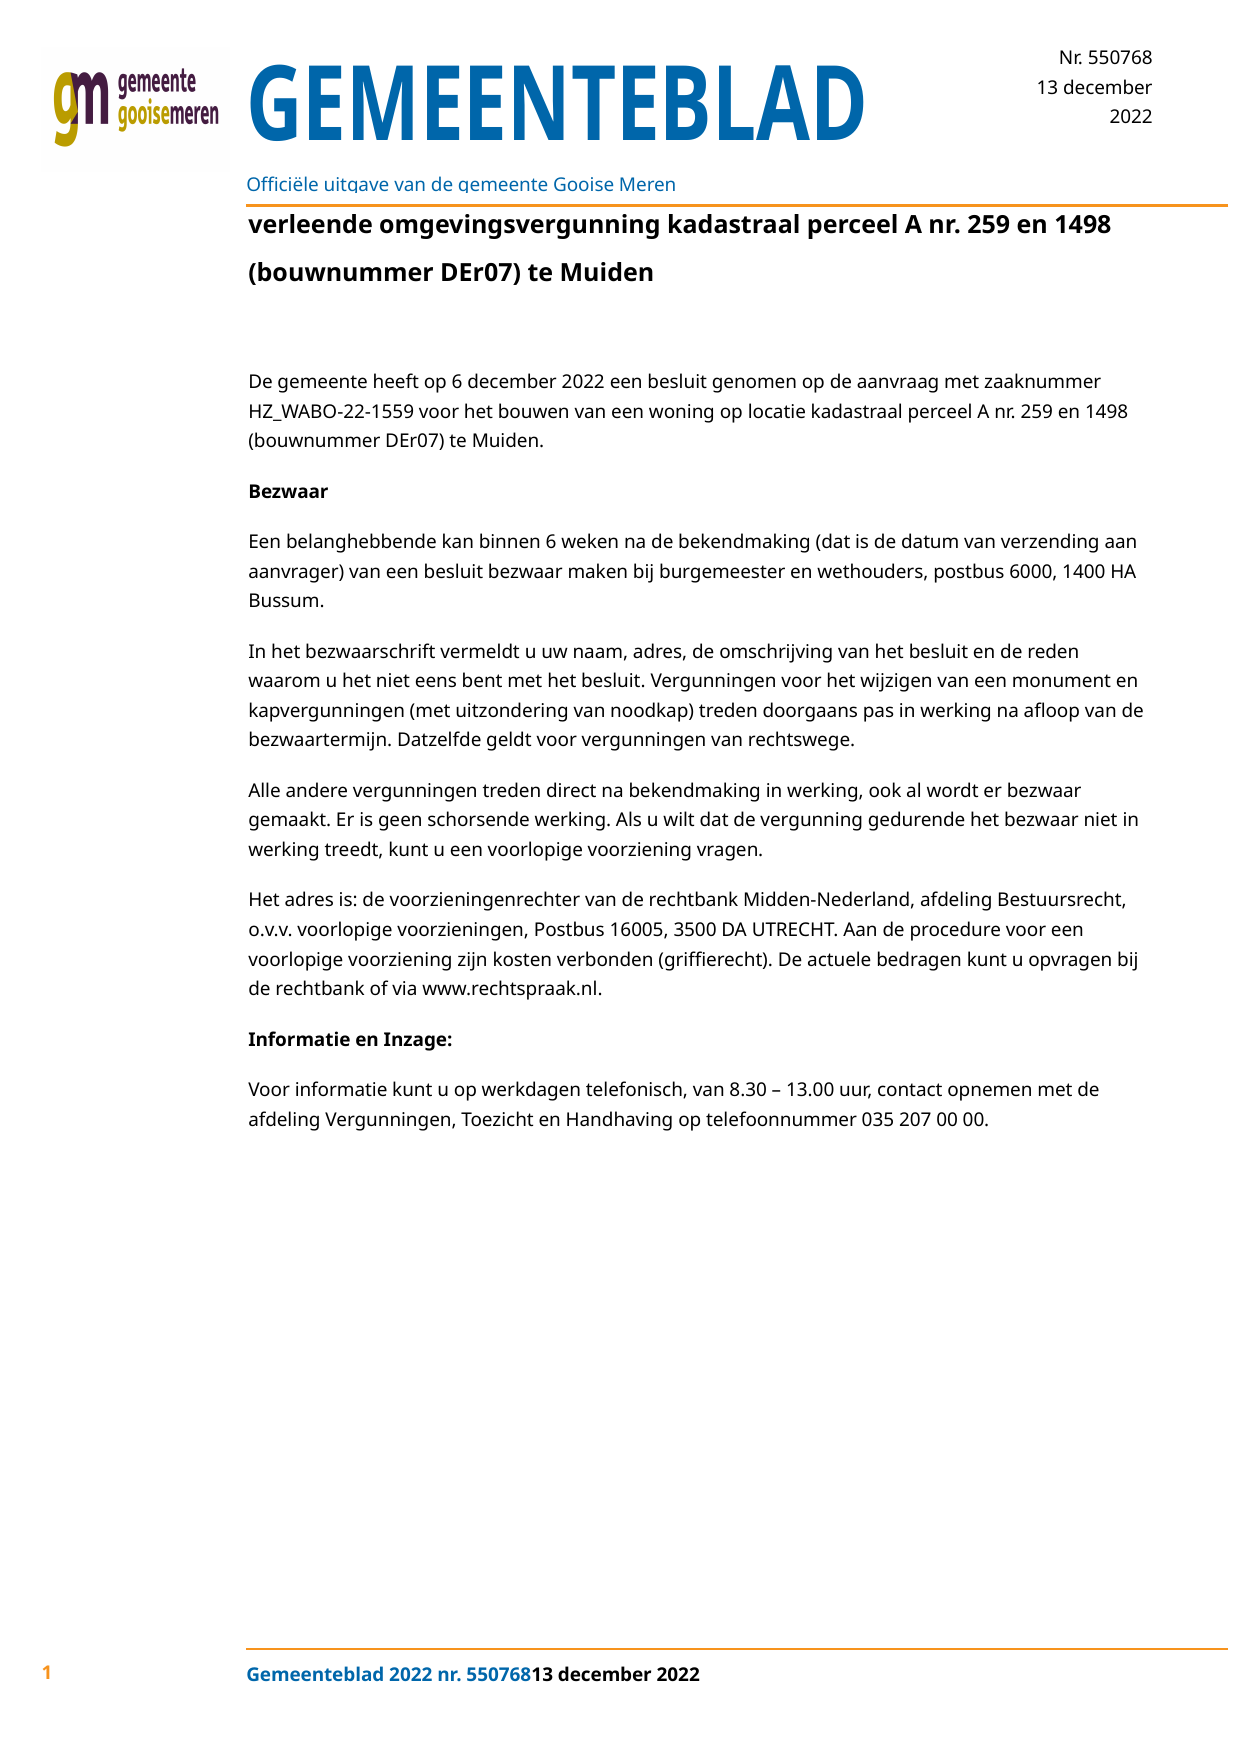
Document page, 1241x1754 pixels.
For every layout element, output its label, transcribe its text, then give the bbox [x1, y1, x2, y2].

text Een belanghebbende kan binnen 6 weken na de bekendmaking (dat is de datum van verzending aan aanvrager) van een besluit bezwaar maken bij burgemeester en wethouders, postbus 6000, 1400 HA Bussum. [248, 528, 1152, 613]
text De gemeente heeft op 6 december 2022 een besluit genomen op de aanvraag met zaaknummer HZ_WABO-22-1559 voor het bouwen van een woning op locatie kadastraal perceel A nr. 259 en 1498 (bouwnummer DEr07) te Muiden. [248, 368, 1152, 453]
picture [41, 47, 231, 172]
text Voor informatie kunt u op werkdagen telefonisch, van 8.30 – 13.00 uur, contact opnemen met de afdeling Vergunningen, Toezicht en Handhaving op telefoonnummer 035 207 00 00. [248, 1076, 1152, 1132]
text Bezwaar [248, 478, 1152, 504]
text Het adres is: de voorzieningenrechter van de rechtbank Midden-Nederland, afdeling Bestuursrecht, o.v.v. voorlopige voorzieningen, Postbus 16005, 3500 DA UTRECHT. Aan de procedure voor een voorlopige voorziening zijn kosten verbonden (griffierecht). De actuele bedragen kunt u opvragen bij de rechtbank of via www.rechtspraak.nl. [248, 887, 1152, 1001]
text verleende omgevingsvergunning kadastraal perceel A nr. 259 en 1498 (bouwnummer DEr07) te Muiden [248, 207, 1152, 288]
text Alle andere vergunningen treden direct na bekendmaking in werking, ook al wordt er bezwaar gemaakt. Er is geen schorsende werking. Als u wilt dat de vergunning gedurende het bezwaar niet in werking treedt, kunt u een voorlopige voorziening vragen. [248, 777, 1152, 862]
text Informatie en Inzage: [248, 1026, 1152, 1052]
text In het bezwaarschrift vermeldt u uw naam, adres, de omschrijving van het besluit en de reden waarom u het niet eens bent met het besluit. Vergunningen voor het wijzigen van een monument en kapvergunningen (met uitzondering van noodkap) treden doorgaans pas in werking na afloop van de bezwaartermijn. Datzelfde geldt voor vergunningen van rechtswege. [248, 638, 1152, 752]
